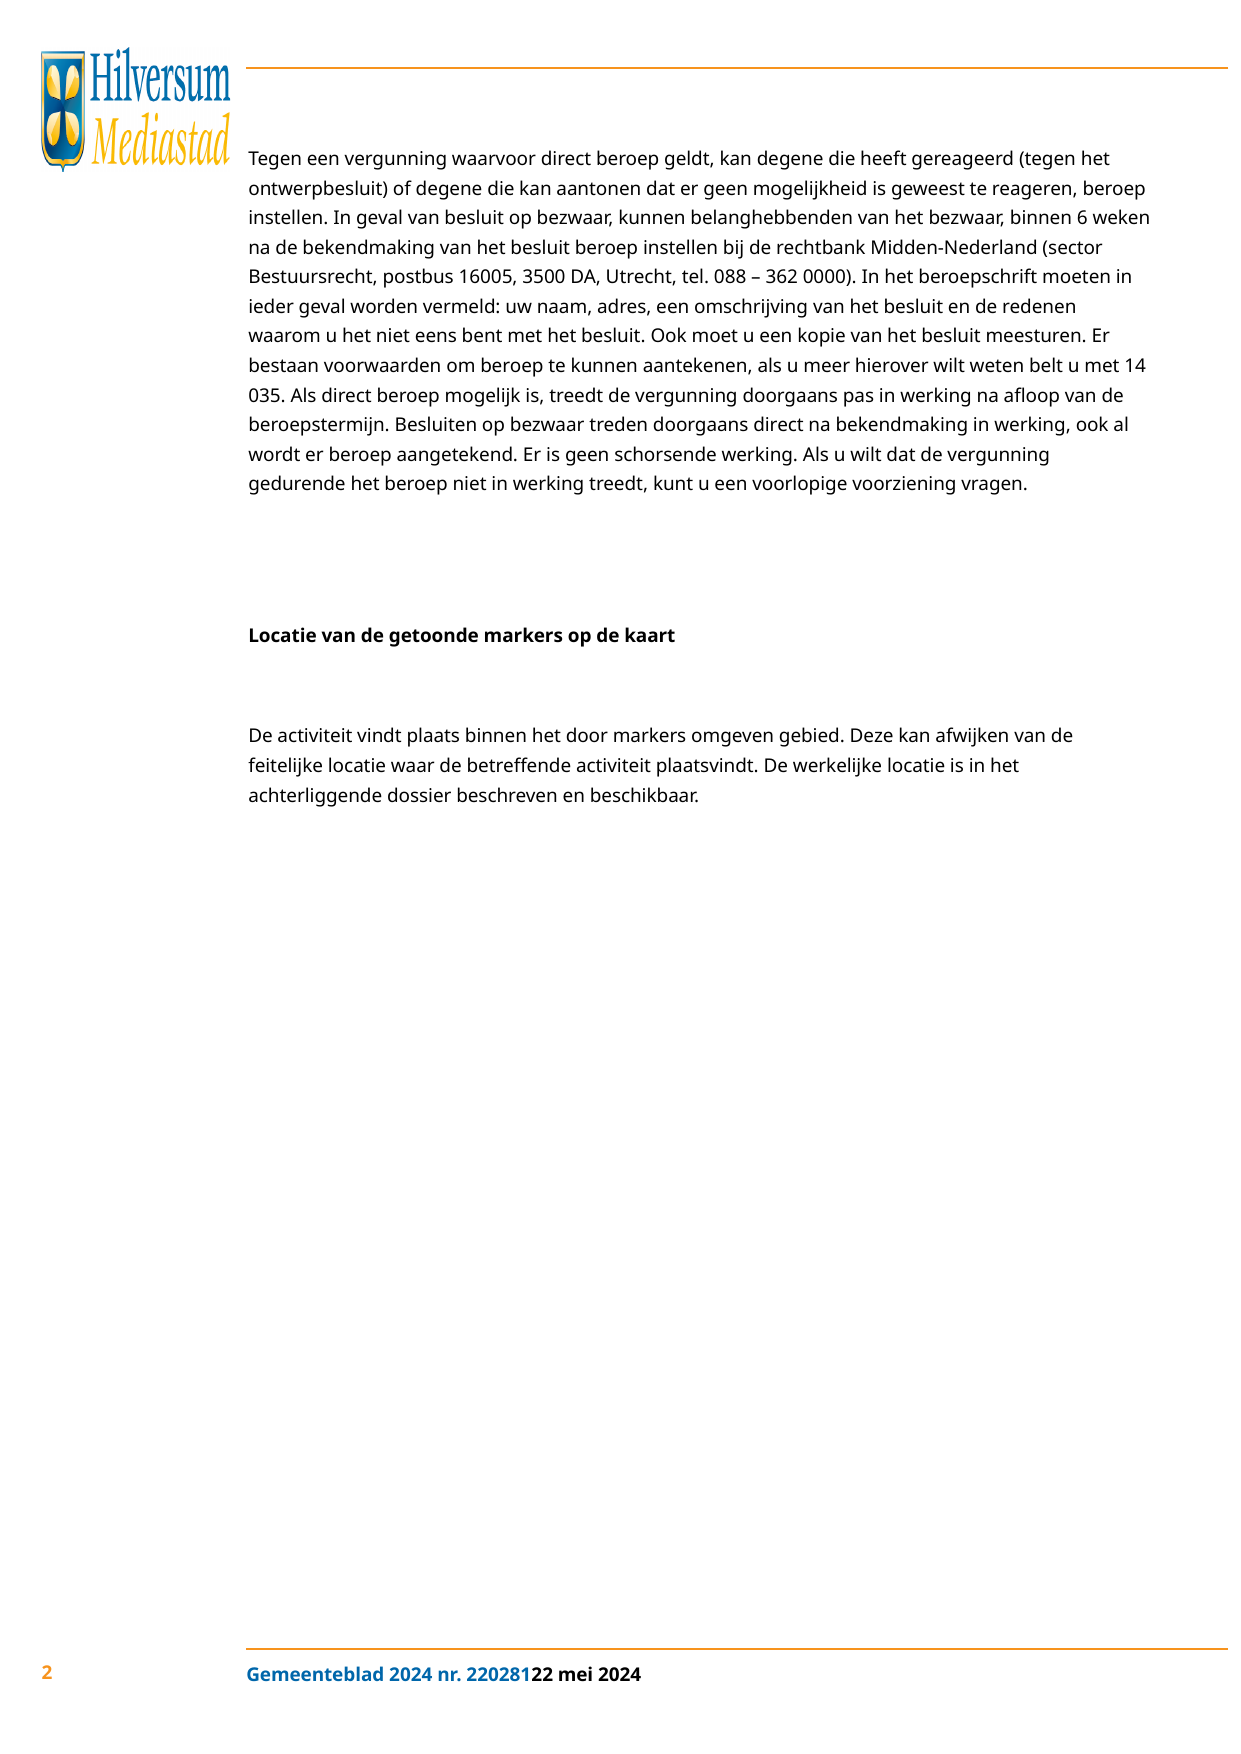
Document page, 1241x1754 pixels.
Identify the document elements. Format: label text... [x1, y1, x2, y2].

text Tegen een vergunning waarvoor direct beroep geldt, kan degene die heeft gereageerd (tegen het ontwerpbesluit) of degene die kan aantonen dat er geen mogelijkheid is geweest te reageren, beroep instellen. In geval van besluit op bezwaar, kunnen belanghebbenden van het bezwaar, binnen 6 weken na de bekendmaking van het besluit beroep instellen bij de rechtbank Midden-Nederland (sector Bestuursrecht, postbus 16005, 3500 DA, Utrecht, tel. 088 – 362 0000). In het beroepschrift moeten in ieder geval worden vermeld: uw naam, adres, een omschrijving van het besluit en de redenen waarom u het niet eens bent met het besluit. Ook moet u een kopie van het besluit meesturen. Er bestaan voorwaarden om beroep te kunnen aantekenen, als u meer hierover wilt weten belt u met 14 035. Als direct beroep mogelijk is, treedt de vergunning doorgaans pas in werking na afloop van de beroepstermijn. Besluiten op bezwaar treden doorgaans direct na bekendmaking in werking, ook al wordt er beroep aangetekend. Er is geen schorsende werking. Als u wilt dat de vergunning gedurende het beroep niet in werking treedt, kunt u een voorlopige voorziening vragen. [248, 145, 1152, 496]
picture [41, 47, 231, 172]
text De activiteit vindt plaats binnen het door markers omgeven gebied. Deze kan afwijken van de feitelijke locatie waar de betreffende activiteit plaatsvindt. De werkelijke locatie is in het achterliggende dossier beschreven en beschikbaar. [248, 723, 1152, 808]
text Locatie van de getoonde markers op de kaart [248, 622, 1152, 648]
